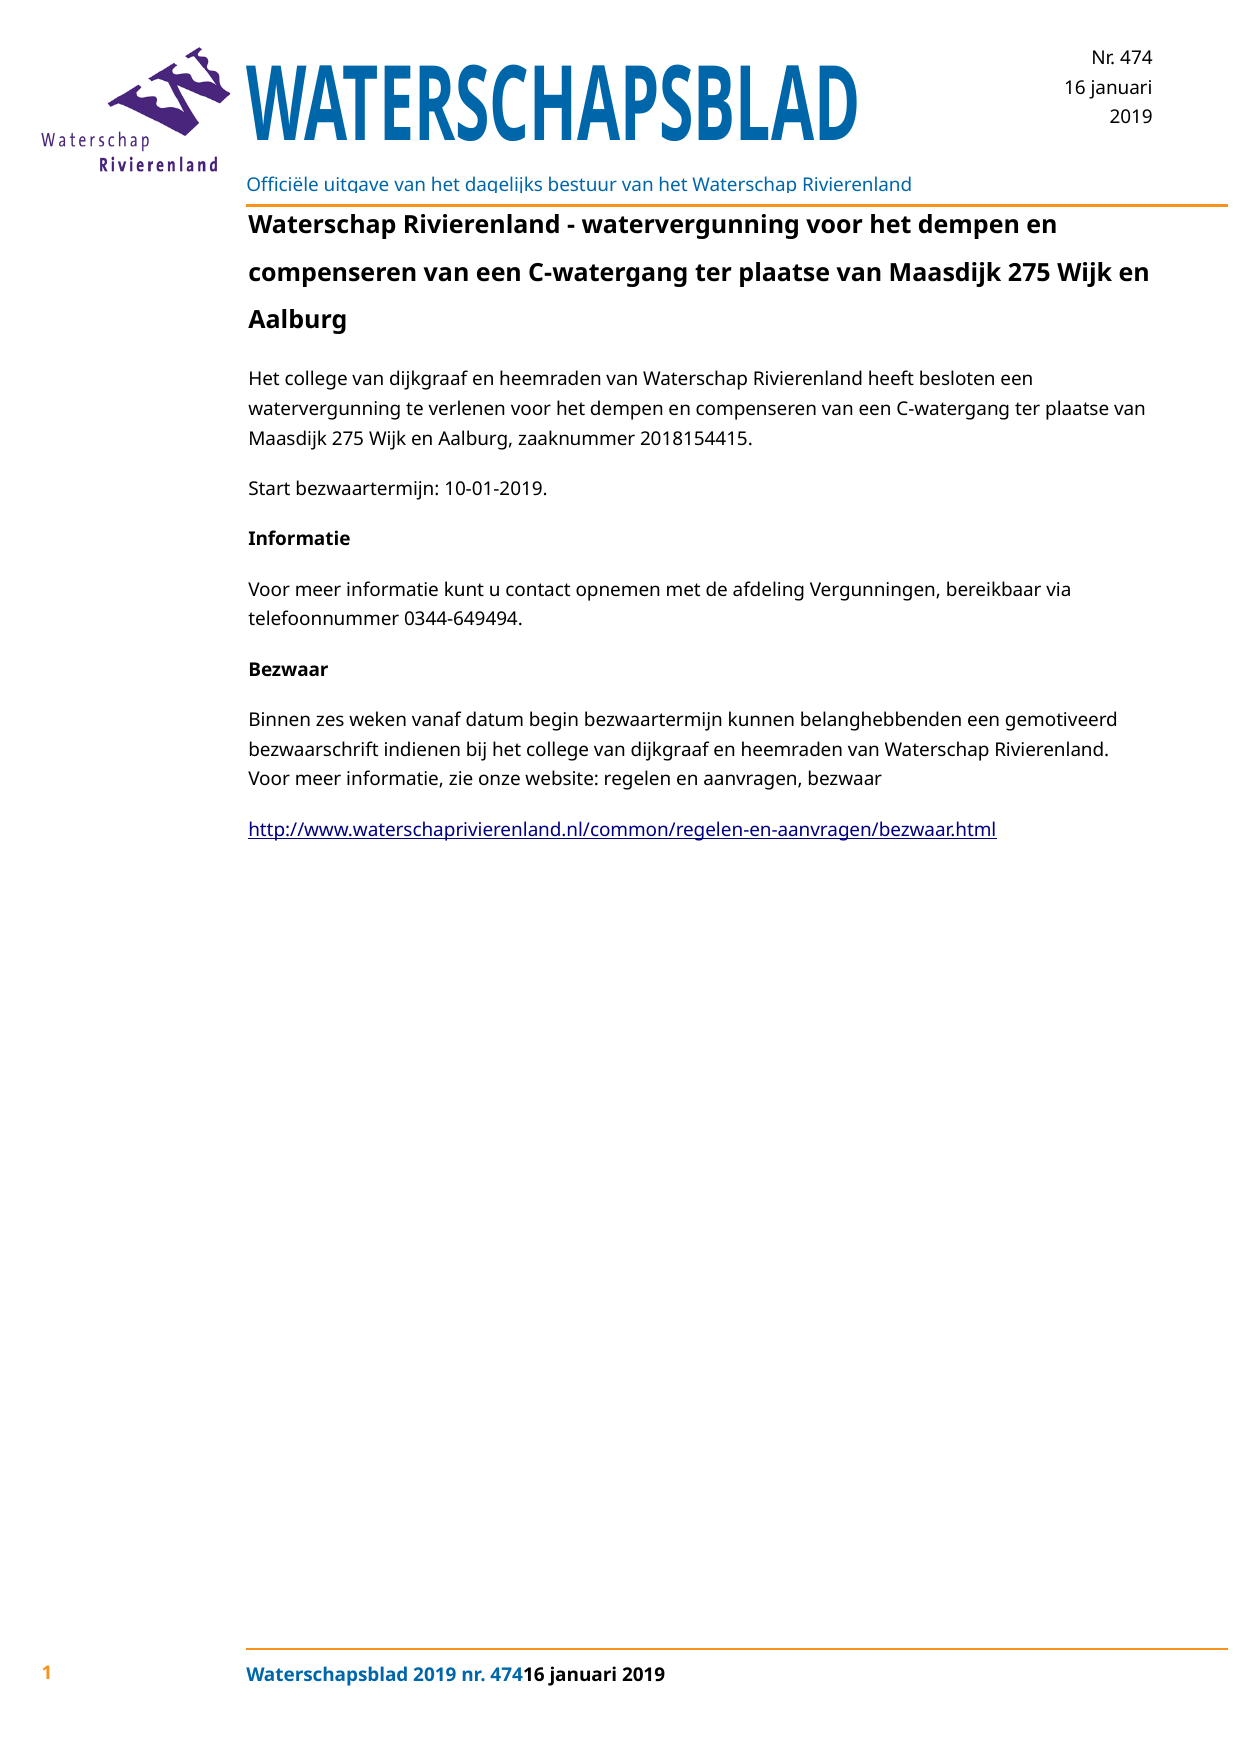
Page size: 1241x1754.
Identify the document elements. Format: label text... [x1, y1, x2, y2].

text Start bezwaartermijn: 10-01-2019. [248, 475, 1152, 501]
picture [41, 47, 231, 172]
text Binnen zes weken vanaf datum begin bezwaartermijn kunnen belanghebbenden een gemotiveerd bezwaarschrift indienen bij het college van dijkgraaf en heemraden van Waterschap Rivierenland. Voor meer informatie, zie onze website: regelen en aanvragen, bezwaar [248, 706, 1152, 791]
text Bezwaar [248, 656, 1152, 682]
text Waterschap Rivierenland - watervergunning voor het dempen en compenseren van een C-watergang ter plaatse van Maasdijk 275 Wijk en Aalburg [248, 207, 1152, 336]
text Het college van dijkgraaf en heemraden van Waterschap Rivierenland heeft besloten een watervergunning te verlenen voor het dempen en compenseren van een C-watergang ter plaatse van Maasdijk 275 Wijk en Aalburg, zaaknummer 2018154415. [248, 366, 1152, 450]
text Voor meer informatie kunt u contact opnemen met de afdeling Vergunningen, bereikbaar via telefoonnummer 0344-649494. [248, 576, 1152, 631]
text http://www.waterschaprivierenland.nl/common/regelen-en-aanvragen/bezwaar.html [248, 816, 1152, 842]
text Informatie [248, 526, 1152, 551]
